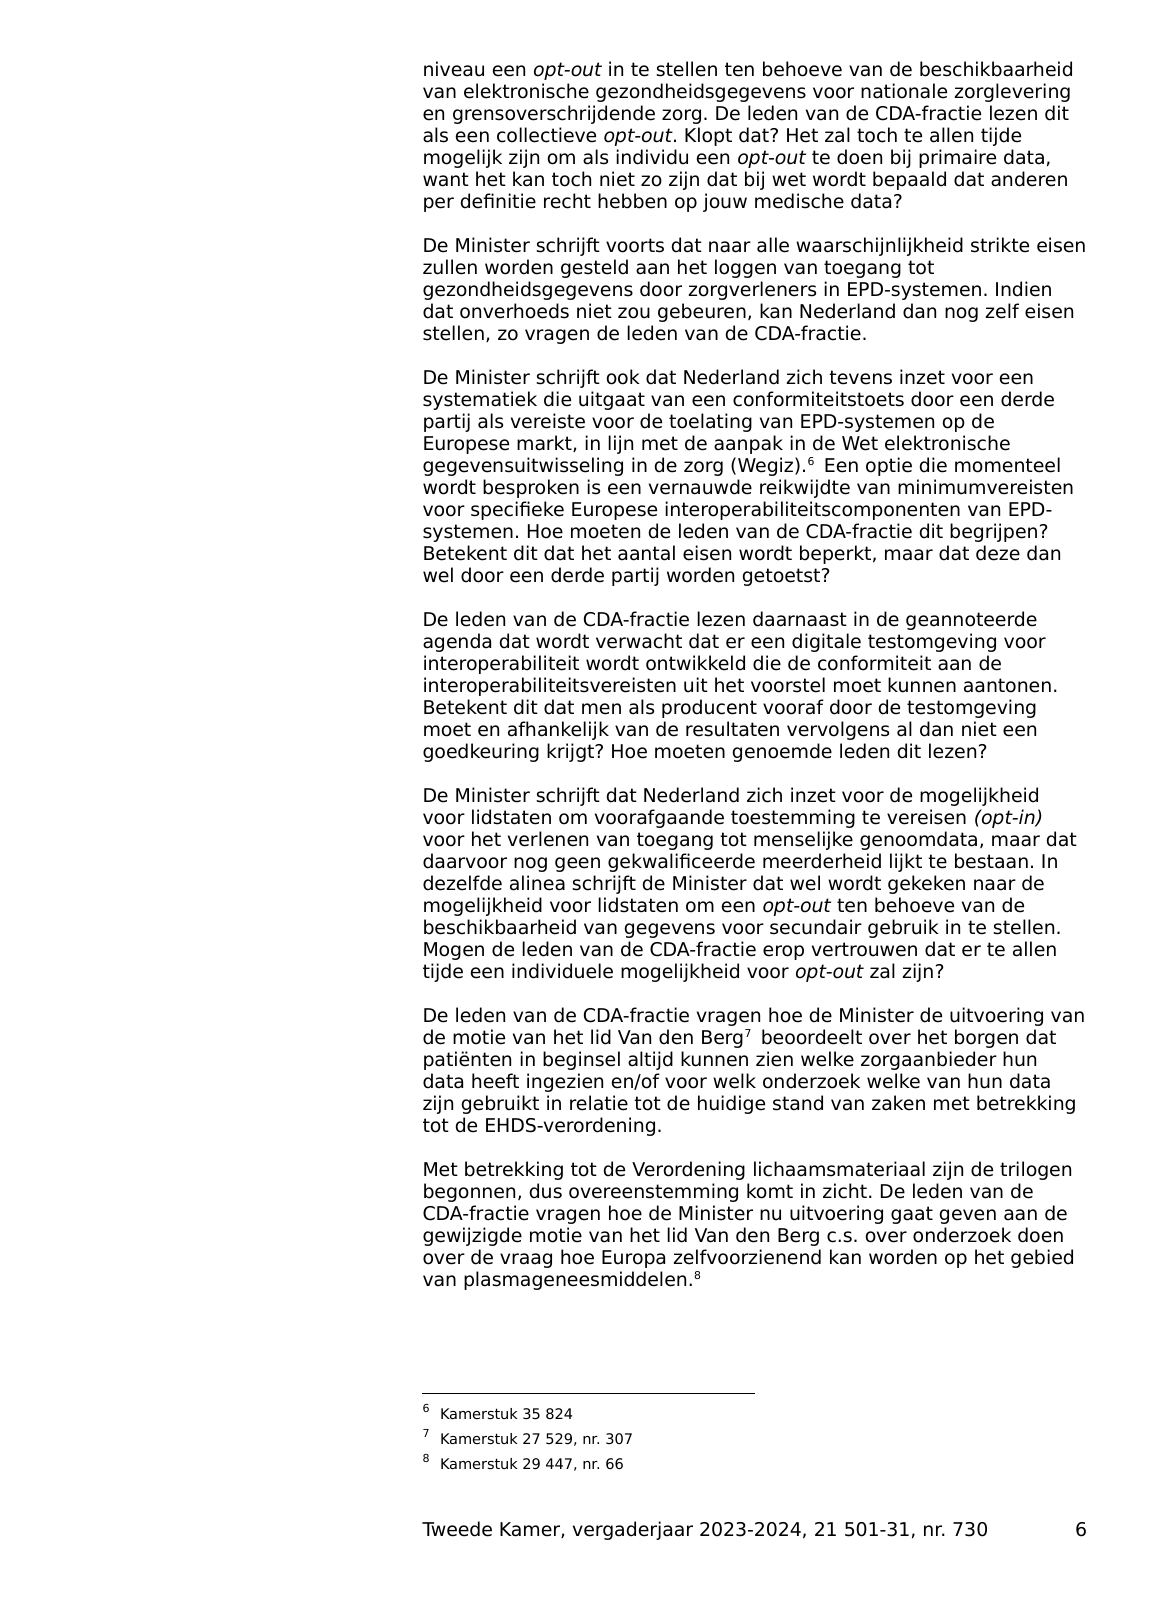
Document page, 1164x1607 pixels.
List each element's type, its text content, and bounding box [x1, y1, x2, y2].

text De leden van de CDA-fractie lezen daarnaast in de geannoteerde agenda dat wordt verwacht dat er een digitale testomgeving voor interoperabiliteit wordt ontwikkeld die de conformiteit aan de interoperabiliteitsvereisten uit het voorstel moet kunnen aantonen. Betekent dit dat men als producent vooraf door de testomgeving moet en afhankelijk van de resultaten vervolgens al dan niet een goedkeuring krijgt? Hoe moeten genoemde leden dit lezen? [422, 609, 1087, 763]
text niveau een opt-out in te stellen ten behoeve van de beschikbaarheid van elektronische gezondheidsgegevens voor nationale zorglevering en grensoverschrijdende zorg. De leden van de CDA-fractie lezen dit als een collectieve opt-out. Klopt dat? Het zal toch te allen tijde mogelijk zijn om als individu een opt-out te doen bij primaire data, want het kan toch niet zo zijn dat bij wet wordt bepaald dat anderen per definitie recht hebben op jouw medische data? [422, 59, 1087, 213]
text Kamerstuk 35 824 [422, 1402, 1087, 1424]
text De leden van de CDA-fractie vragen hoe de Minister de uitvoering van de motie van het lid Van den Berg beoordeelt over het borgen dat patiënten in beginsel altijd kunnen zien welke zorgaanbieder hun data heeft ingezien en/of voor welk onderzoek welke van hun data zijn gebruikt in relatie tot de huidige stand van zaken met betrekking tot de EHDS-verordening. [422, 1005, 1087, 1137]
text De Minister schrijft ook dat Nederland zich tevens inzet voor een systematiek die uitgaat van een conformiteitstoets door een derde partij als vereiste voor de toelating van EPD-systemen op de Europese markt, in lijn met de aanpak in de Wet elektronische gegevensuitwisseling in de zorg (Wegiz). Een optie die momenteel wordt besproken is een vernauwde reikwijdte van minimumvereisten voor specifieke Europese interoperabiliteitscomponenten van EPD-systemen. Hoe moeten de leden van de CDA-fractie dit begrijpen? Betekent dit dat het aantal eisen wordt beperkt, maar dat deze dan wel door een derde partij worden getoetst? [422, 367, 1087, 587]
text Kamerstuk 27 529, nr. 307 [422, 1427, 1087, 1449]
text De Minister schrijft voorts dat naar alle waarschijnlijkheid strikte eisen zullen worden gesteld aan het loggen van toegang tot gezondheidsgegevens door zorgverleners in EPD-systemen. Indien dat onverhoeds niet zou gebeuren, kan Nederland dan nog zelf eisen stellen, zo vragen de leden van de CDA-fractie. [422, 235, 1087, 345]
text Kamerstuk 29 447, nr. 66 [422, 1452, 1087, 1474]
text Met betrekking tot de Verordening lichaamsmateriaal zijn de trilogen begonnen, dus overeenstemming komt in zicht. De leden van de CDA-fractie vragen hoe de Minister nu uitvoering gaat geven aan de gewijzigde motie van het lid Van den Berg c.s. over onderzoek doen over de vraag hoe Europa zelfvoorzienend kan worden op het gebied van plasmageneesmiddelen. [422, 1159, 1087, 1291]
text De Minister schrijft dat Nederland zich inzet voor de mogelijkheid voor lidstaten om voorafgaande toestemming te vereisen (opt-in) voor het verlenen van toegang tot menselijke genoomdata, maar dat daarvoor nog geen gekwalificeerde meerderheid lijkt te bestaan. In dezelfde alinea schrijft de Minister dat wel wordt gekeken naar de mogelijkheid voor lidstaten om een opt-out ten behoeve van de beschikbaarheid van gegevens voor secundair gebruik in te stellen. Mogen de leden van de CDA-fractie erop vertrouwen dat er te allen tijde een individuele mogelijkheid voor opt-out zal zijn? [422, 785, 1087, 983]
